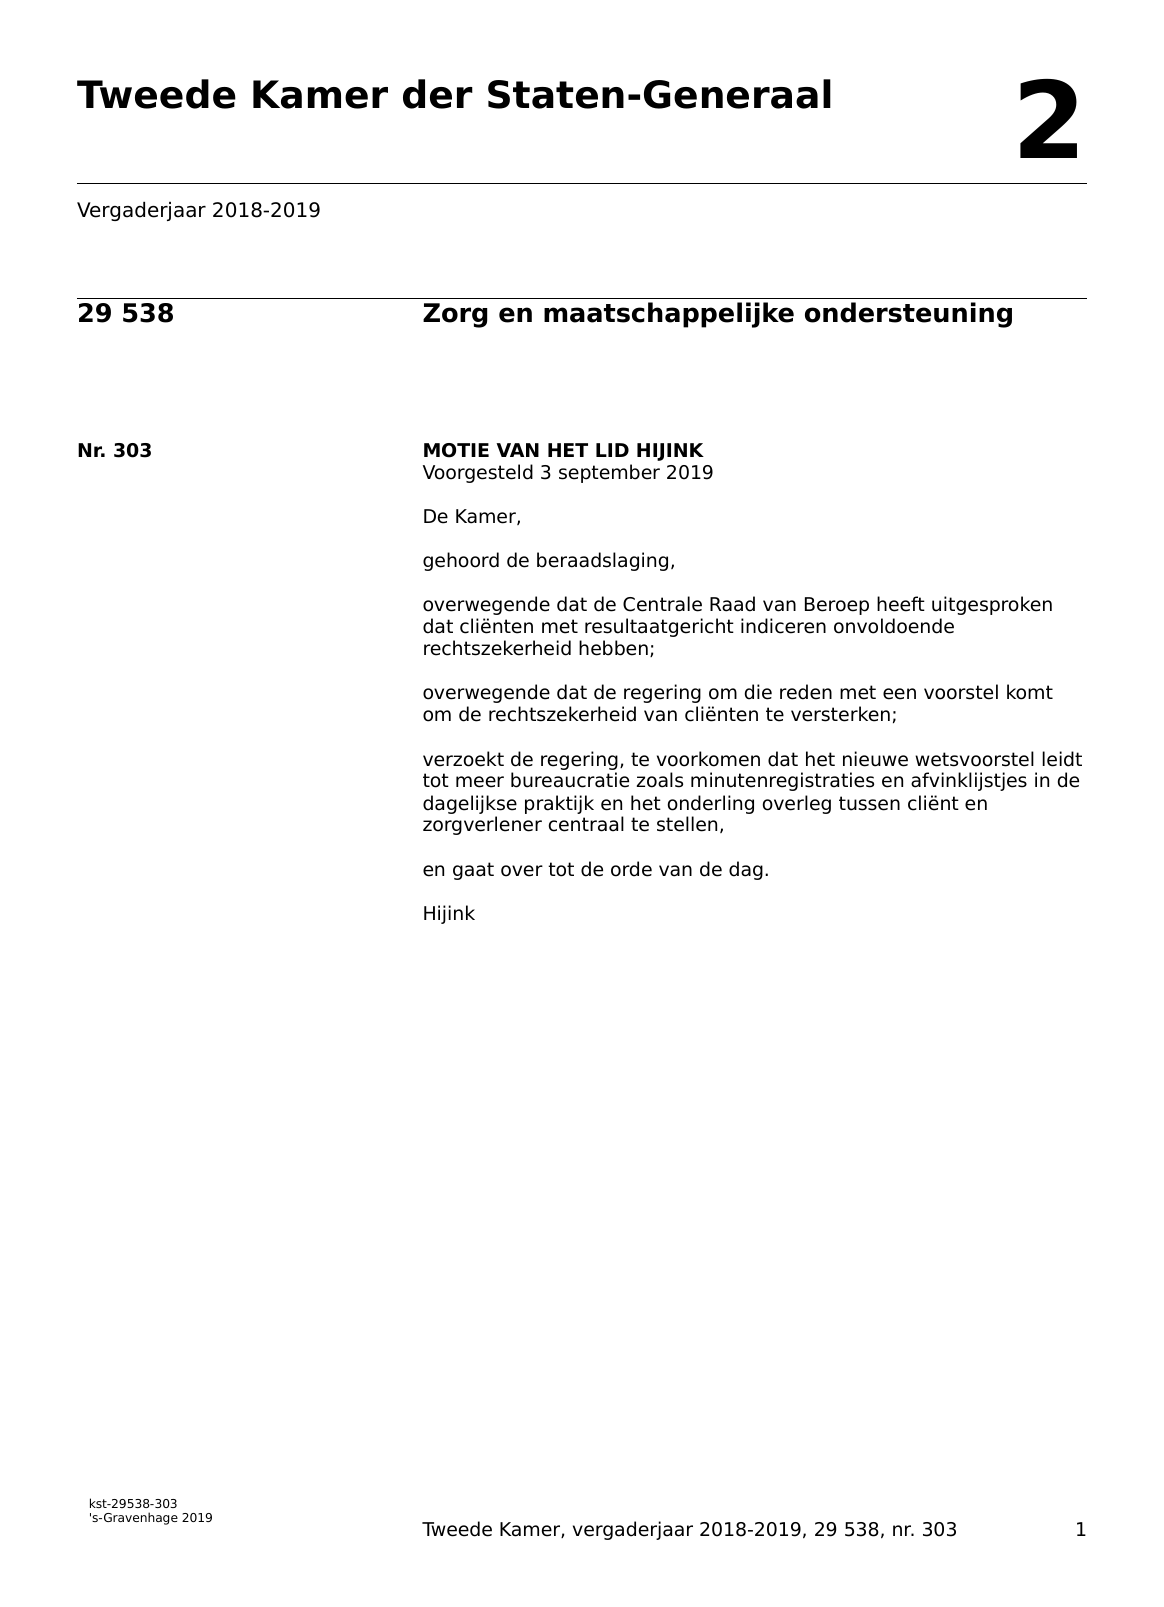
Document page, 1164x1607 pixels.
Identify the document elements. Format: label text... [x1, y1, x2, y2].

table_header 2 [886, 59, 1087, 183]
text en gaat over tot de orde van de dag. [422, 858, 1087, 881]
table_cell Vergaderjaar 2018-2019 [77, 184, 1087, 298]
subtitle 29 538 Zorg en maatschappelijke ondersteuning [77, 299, 1087, 329]
text Voorgesteld 3 september 2019 [422, 462, 1087, 484]
table_header Tweede Kamer der Staten-Generaal [77, 59, 886, 183]
subtitle Nr. 303 MOTIE VAN HET LID HIJINK [77, 440, 1087, 462]
text kst-29538-303 [88, 1497, 323, 1511]
text gehoord de beraadslaging, [422, 550, 1087, 572]
text De Kamer, [422, 506, 1087, 528]
text overwegende dat de regering om die reden met een voorstel komt om de rechtszekerheid van cliënten te versterken; [422, 682, 1087, 726]
text verzoekt de regering, te voorkomen dat het nieuwe wetsvoorstel leidt tot meer bureaucratie zoals minutenregistraties en afvinklijstjes in de dagelijkse praktijk en het onderling overleg tussen cliënt en zorgverlener centraal te stellen, [422, 748, 1087, 836]
text Hijink [422, 903, 1087, 925]
text 's-Gravenhage 2019 [88, 1511, 323, 1525]
text overwegende dat de Centrale Raad van Beroep heeft uitgesproken dat cliënten met resultaatgericht indiceren onvoldoende rechtszekerheid hebben; [422, 594, 1087, 660]
